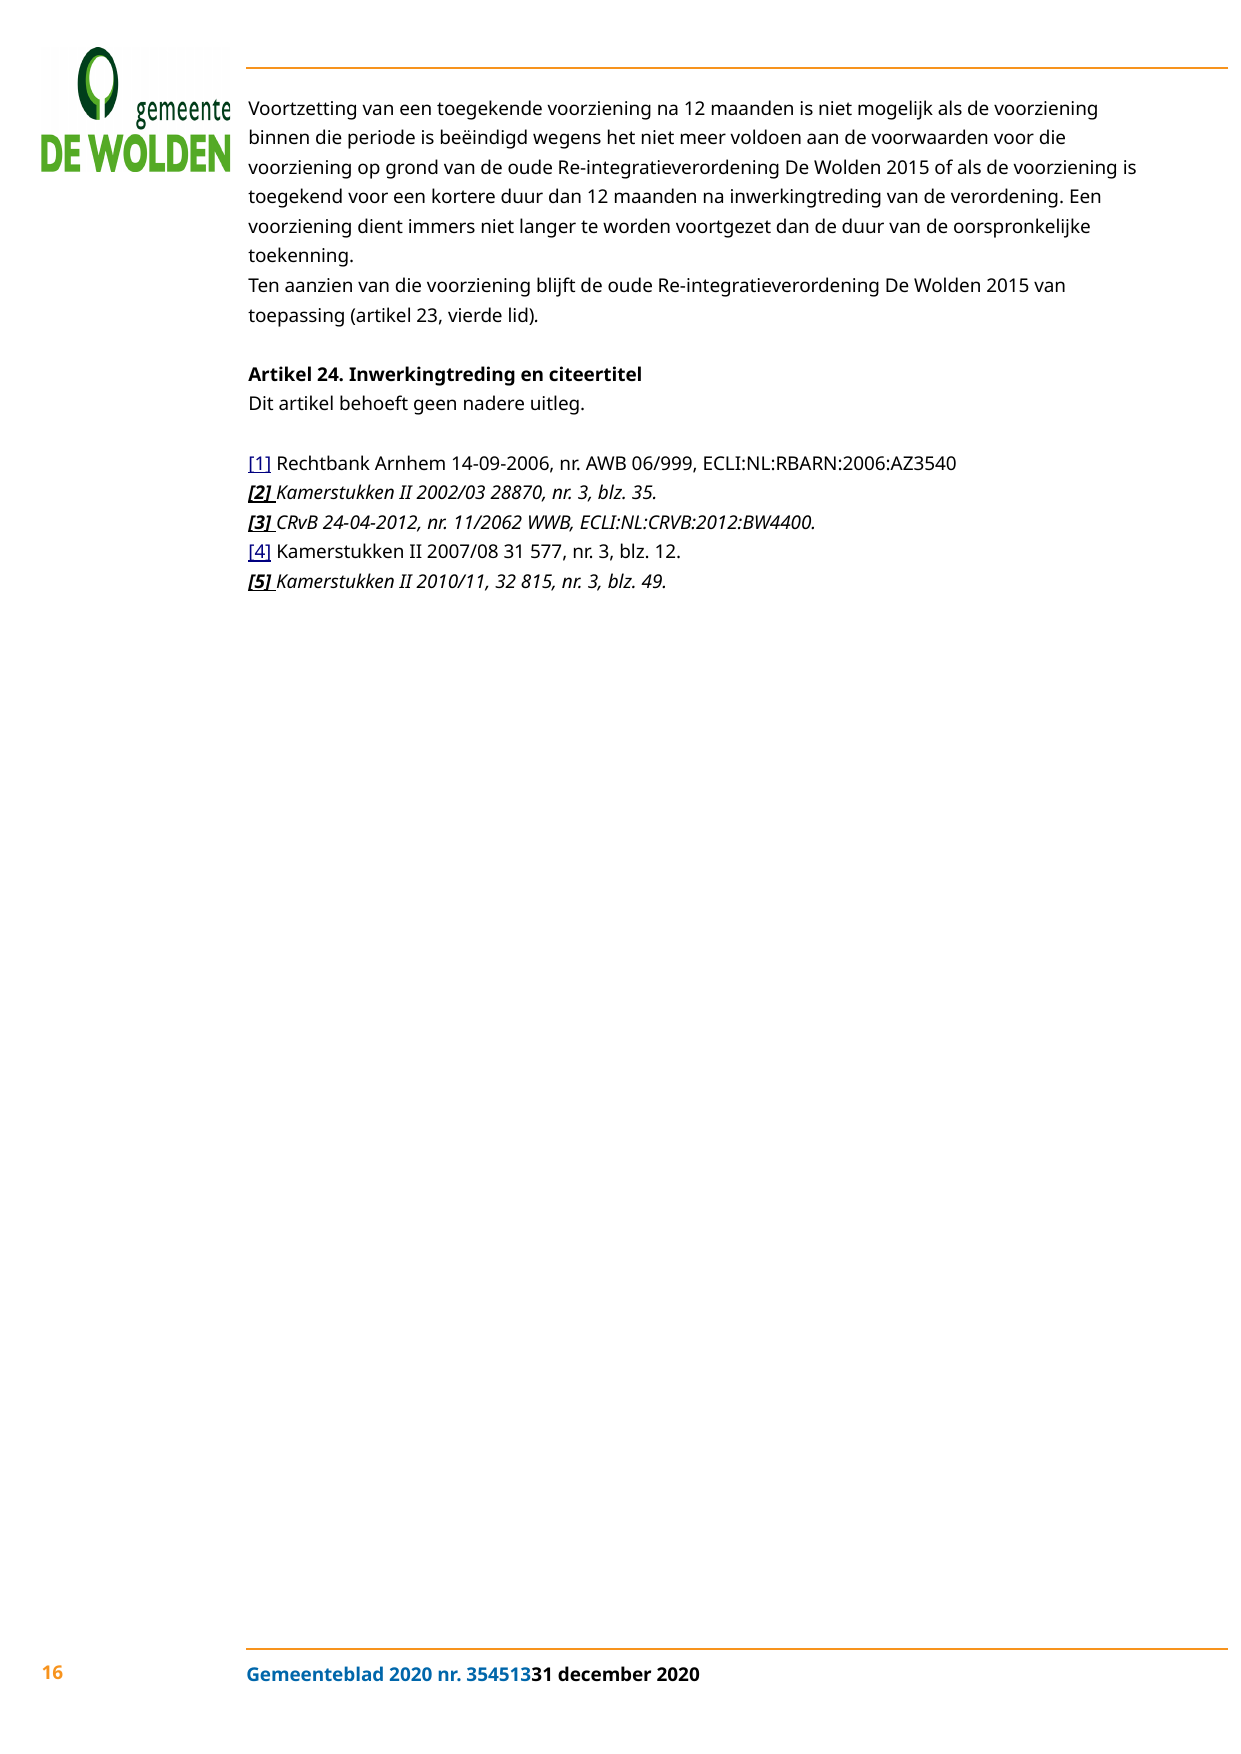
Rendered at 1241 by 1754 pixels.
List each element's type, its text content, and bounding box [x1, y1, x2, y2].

picture [41, 47, 231, 172]
text [1] Rechtbank Arnhem 14-09-2006, nr. AWB 06/999, ECLI:NL:RBARN:2006:AZ3540 [248, 450, 1152, 476]
text [5] Kamerstukken II 2010/11, 32 815, nr. 3, blz. 49. [248, 568, 1152, 594]
text Dit artikel behoeft geen nadere uitleg. [248, 391, 1152, 416]
text [4] Kamerstukken II 2007/08 31 577, nr. 3, blz. 12. [248, 538, 1152, 564]
text [3] CRvB 24-04-2012, nr. 11/2062 WWB, ECLI:NL:CRVB:2012:BW4400. [248, 509, 1152, 535]
text Artikel 24. Inwerkingtreding en citeertitel [248, 361, 1152, 387]
text Ten aanzien van die voorziening blijft de oude Re-integratieverordening De Wolden 2015 van toepassing (artikel 23, vierde lid). [248, 272, 1152, 328]
text [2] Kamerstukken II 2002/03 28870, nr. 3, blz. 35. [248, 479, 1152, 505]
text Voortzetting van een toegekende voorziening na 12 maanden is niet mogelijk als de voorziening binnen die periode is beëindigd wegens het niet meer voldoen aan de voorwaarden voor die voorziening op grond van de oude Re-integratieverordening De Wolden 2015 of als de voorziening is toegekend voor een kortere duur dan 12 maanden na inwerkingtreding van de verordening. Een voorziening dient immers niet langer te worden voortgezet dan de duur van de oorspronkelijke toekenning. [248, 95, 1152, 268]
